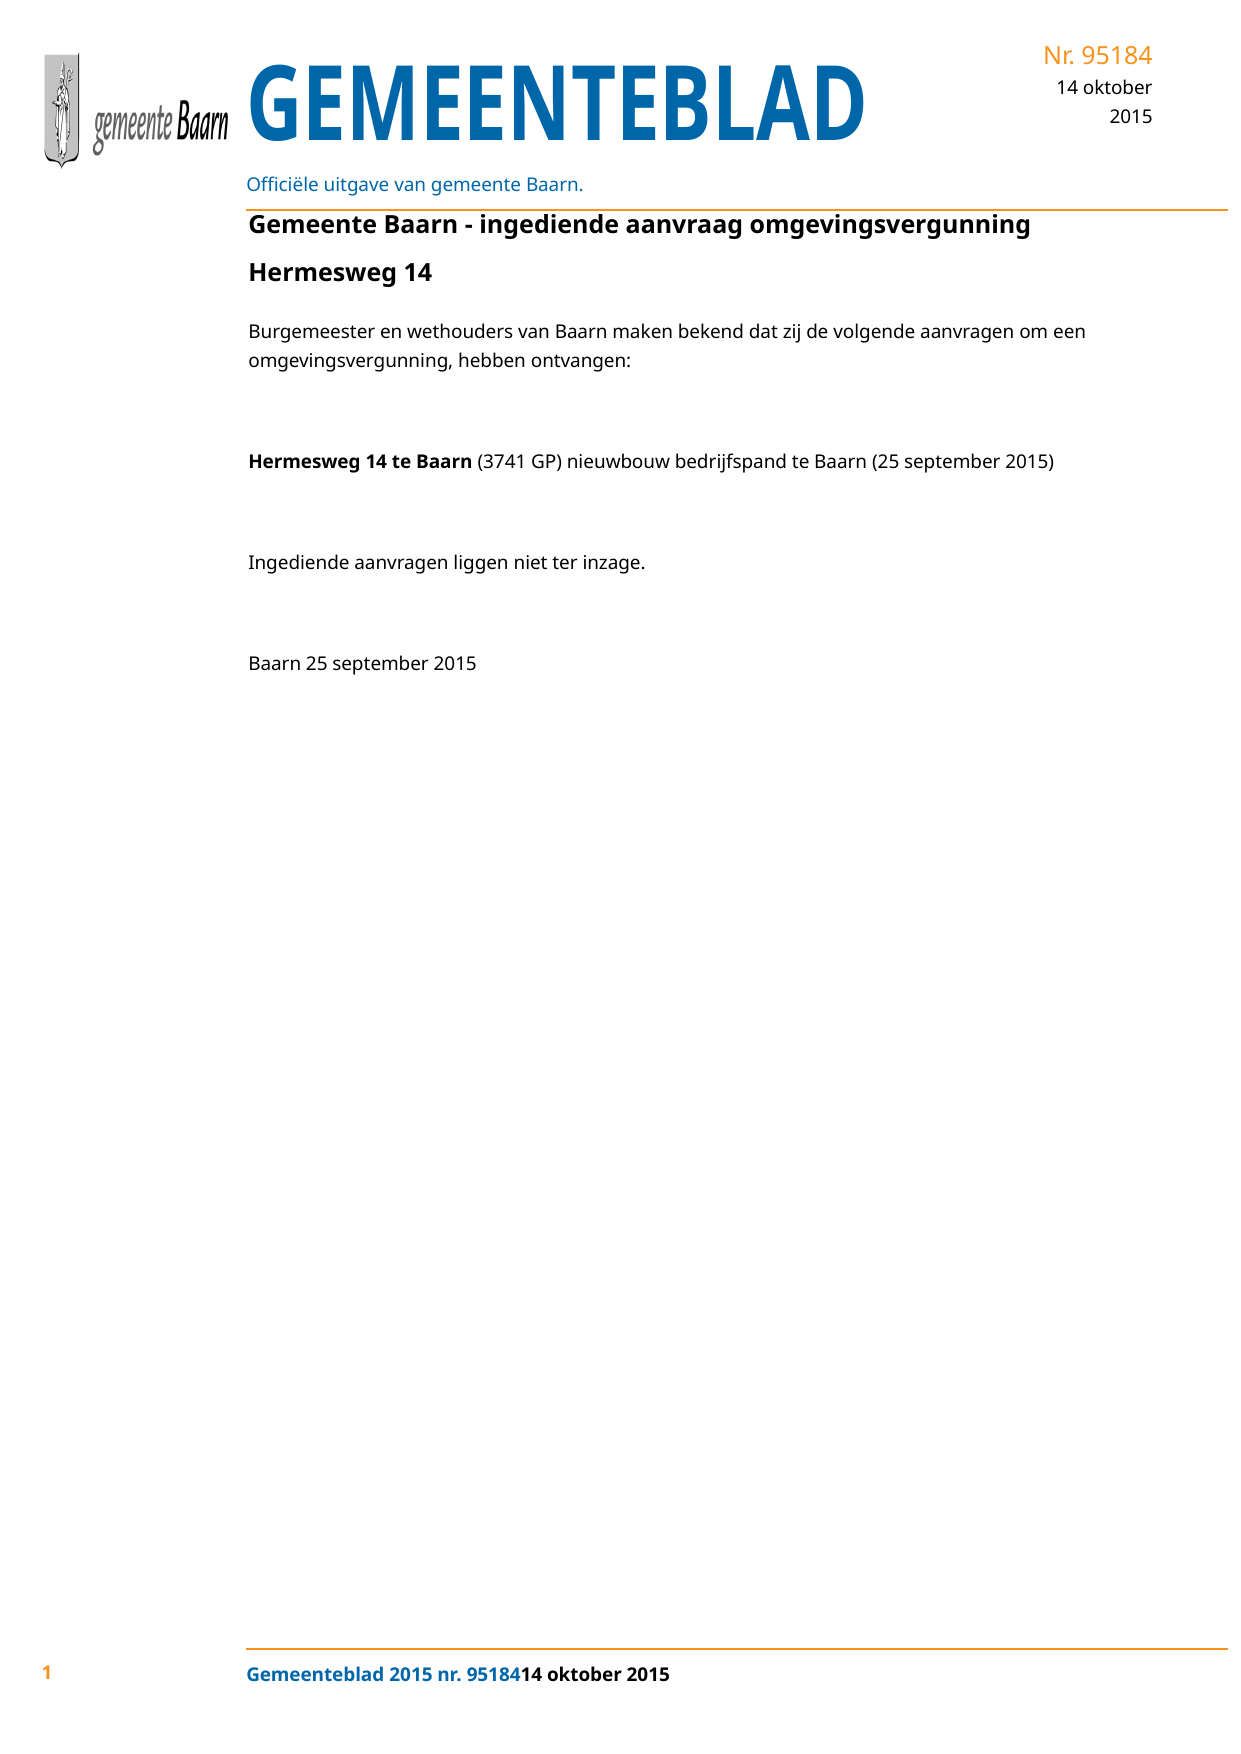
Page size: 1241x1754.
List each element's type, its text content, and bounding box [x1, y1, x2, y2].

text Gemeente Baarn - ingediende aanvraag omgevingsvergunning Hermesweg 14 [248, 211, 1152, 288]
text Burgemeester en wethouders van Baarn maken bekend dat zij de volgende aanvragen om een omgevingsvergunning, hebben ontvangen: [248, 318, 1152, 373]
text Ingediende aanvragen liggen niet ter inzage. [248, 549, 1152, 575]
text Hermesweg 14 te Baarn (3741 GP) nieuwbouw bedrijfspand te Baarn (25 september 2015) [248, 448, 1152, 474]
text Baarn 25 september 2015 [248, 650, 1152, 676]
picture [41, 47, 231, 172]
